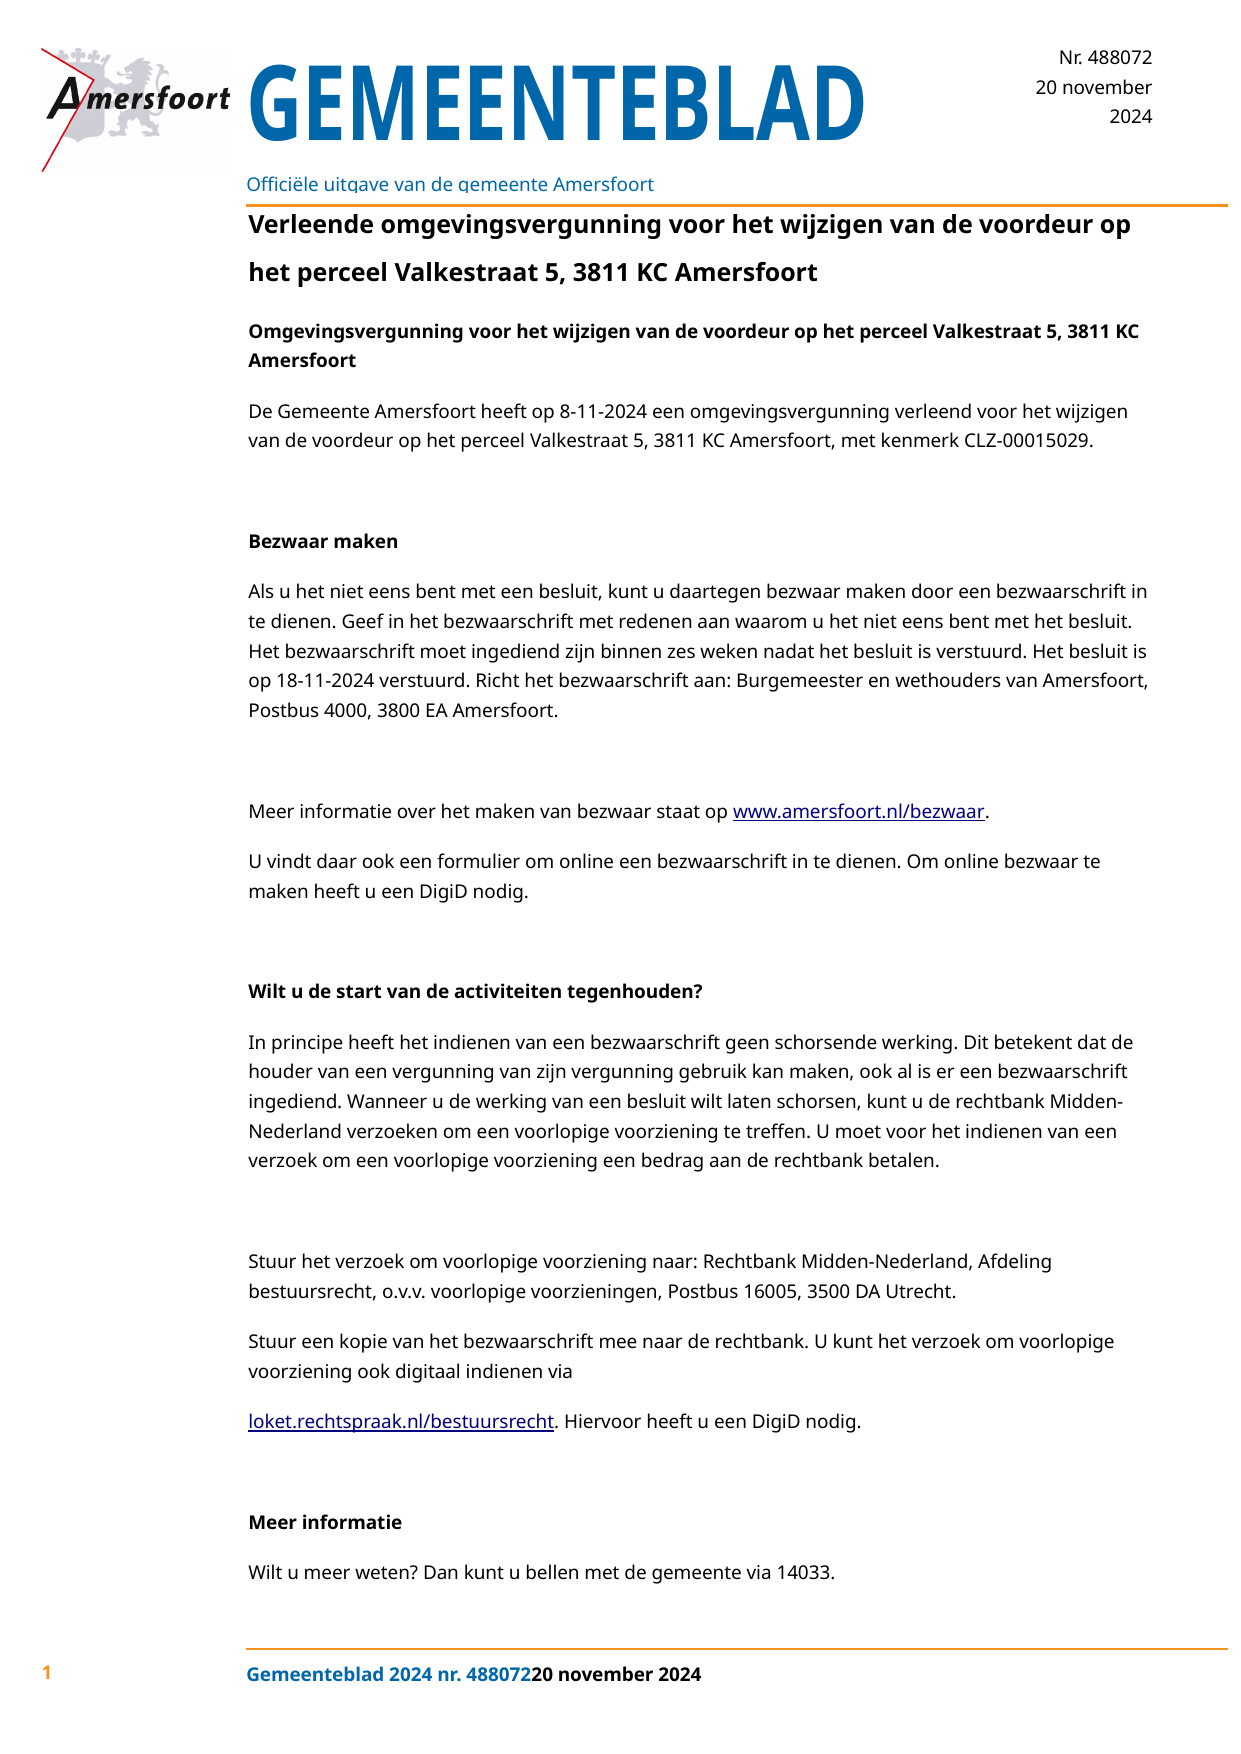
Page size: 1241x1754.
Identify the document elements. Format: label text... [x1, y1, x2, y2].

text Wilt u meer weten? Dan kunt u bellen met de gemeente via 14033. [248, 1559, 1152, 1585]
text Meer informatie over het maken van bezwaar staat op www.amersfoort.nl/bezwaar. [248, 798, 1152, 824]
text Meer informatie [248, 1509, 1152, 1535]
text Stuur het verzoek om voorlopige voorziening naar: Rechtbank Midden-Nederland, Afdeling bestuursrecht, o.v.v. voorlopige voorzieningen, Postbus 16005, 3500 DA Utrecht. [248, 1248, 1152, 1304]
text loket.rechtspraak.nl/bestuursrecht. Hiervoor heeft u een DigiD nodig. [248, 1408, 1152, 1434]
text In principe heeft het indienen van een bezwaarschrift geen schorsende werking. Dit betekent dat de houder van een vergunning van zijn vergunning gebruik kan maken, ook al is er een bezwaarschrift ingediend. Wanneer u de werking van een besluit wilt laten schorsen, kunt u de rechtbank Midden-Nederland verzoeken om een voorlopige voorziening te treffen. U moet voor het indienen van een verzoek om een voorlopige voorziening een bedrag aan de rechtbank betalen. [248, 1029, 1152, 1173]
text Bezwaar maken [248, 528, 1152, 554]
picture [41, 47, 231, 172]
text Omgevingsvergunning voor het wijzigen van de voordeur op het perceel Valkestraat 5, 3811 KC Amersfoort [248, 318, 1152, 373]
text Stuur een kopie van het bezwaarschrift mee naar de rechtbank. U kunt het verzoek om voorlopige voorziening ook digitaal indienen via [248, 1328, 1152, 1384]
text Verleende omgevingsvergunning voor het wijzigen van de voordeur op het perceel Valkestraat 5, 3811 KC Amersfoort [248, 207, 1152, 288]
text Als u het niet eens bent met een besluit, kunt u daartegen bezwaar maken door een bezwaarschrift in te dienen. Geef in het bezwaarschrift met redenen aan waarom u het niet eens bent met het besluit. Het bezwaarschrift moet ingediend zijn binnen zes weken nadat het besluit is verstuurd. Het besluit is op 18-11-2024 verstuurd. Richt het bezwaarschrift aan: Burgemeester en wethouders van Amersfoort, Postbus 4000, 3800 EA Amersfoort. [248, 579, 1152, 723]
text Wilt u de start van de activiteiten tegenhouden? [248, 979, 1152, 1004]
text U vindt daar ook een formulier om online een bezwaarschrift in te dienen. Om online bezwaar te maken heeft u een DigiD nodig. [248, 848, 1152, 904]
text De Gemeente Amersfoort heeft op 8-11-2024 een omgevingsvergunning verleend voor het wijzigen van de voordeur op het perceel Valkestraat 5, 3811 KC Amersfoort, met kenmerk CLZ-00015029. [248, 398, 1152, 453]
